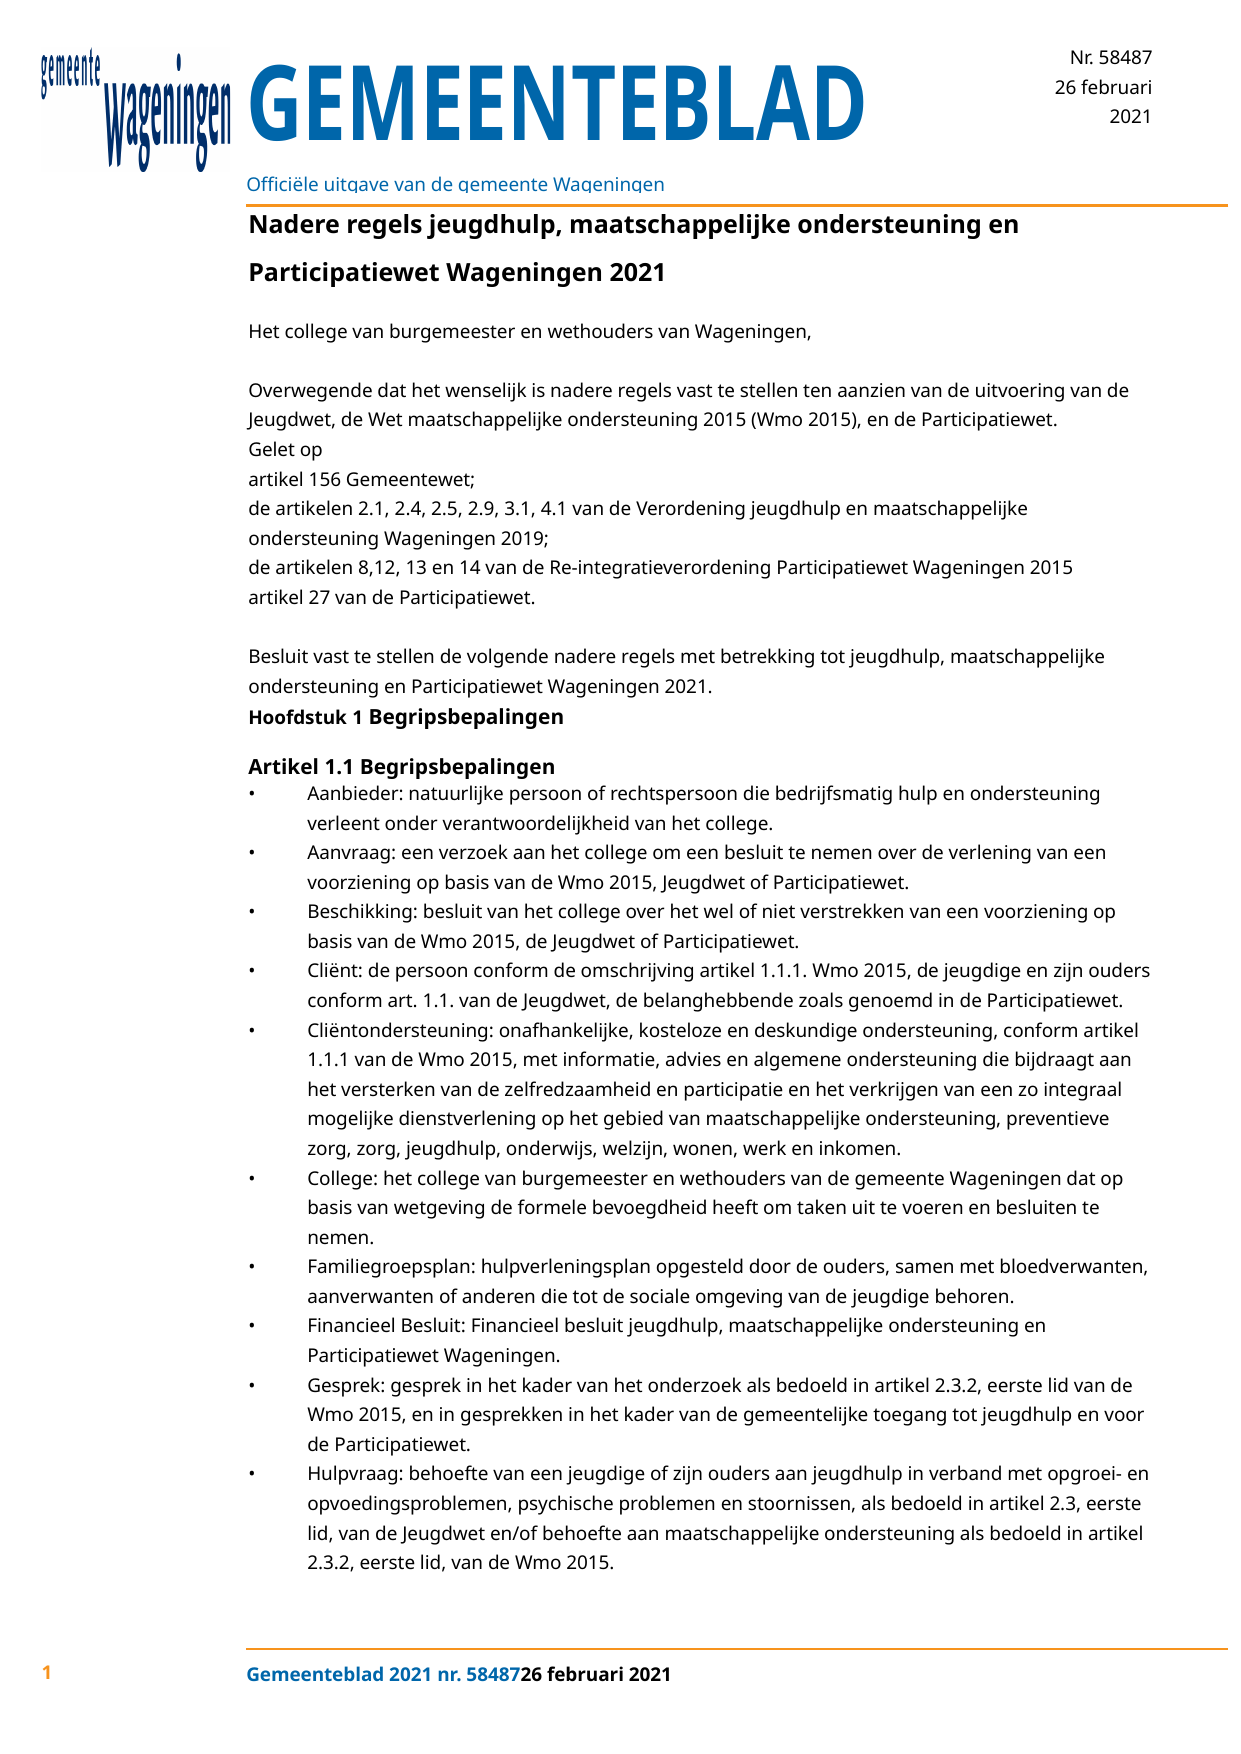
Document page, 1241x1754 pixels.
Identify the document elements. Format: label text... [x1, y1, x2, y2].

list College: het college van burgemeester en wethouders van de gemeente Wageningen dat op basis van wetgeving de formele bevoegdheid heeft om taken uit te voeren en besluiten te nemen. [248, 1165, 1152, 1250]
text Hoofdstuk 1 Begripsbepalingen [248, 702, 1152, 731]
picture [41, 47, 231, 172]
text artikel 27 van de Participatiewet. [248, 584, 1152, 610]
text Nadere regels jeugdhulp, maatschappelijke ondersteuning en Participatiewet Wageningen 2021 [248, 207, 1152, 288]
list Financieel Besluit: Financieel besluit jeugdhulp, maatschappelijke ondersteuning en Participatiewet Wageningen. [248, 1313, 1152, 1368]
text de artikelen 8,12, 13 en 14 van de Re-integratieverordening Participatiewet Wageningen 2015 [248, 554, 1152, 580]
text Besluit vast te stellen de volgende nadere regels met betrekking tot jeugdhulp, maatschappelijke ondersteuning en Participatiewet Wageningen 2021. [248, 643, 1152, 699]
list Aanvraag: een verzoek aan het college om een besluit te nemen over de verlening van een voorziening op basis van de Wmo 2015, Jeugdwet of Participatiewet. [248, 839, 1152, 895]
text Gelet op [248, 436, 1152, 462]
text de artikelen 2.1, 2.4, 2.5, 2.9, 3.1, 4.1 van de Verordening jeugdhulp en maatschappelijke ondersteuning Wageningen 2019; [248, 495, 1152, 551]
text Artikel 1.1 Begripsbepalingen [248, 752, 1152, 780]
text Overwegende dat het wenselijk is nadere regels vast te stellen ten aanzien van de uitvoering van de Jeugdwet, de Wet maatschappelijke ondersteuning 2015 (Wmo 2015), en de Participatiewet. [248, 377, 1152, 432]
list Cliëntondersteuning: onafhankelijke, kosteloze en deskundige ondersteuning, conform artikel 1.1.1 van de Wmo 2015, met informatie, advies en algemene ondersteuning die bijdraagt aan het versterken van de zelfredzaamheid en participatie en het verkrijgen van een zo integraal mogelijke dienstverlening op het gebied van maatschappelijke ondersteuning, preventieve zorg, zorg, jeugdhulp, onderwijs, welzijn, wonen, werk en inkomen. [248, 1017, 1152, 1161]
list Cliënt: de persoon conform de omschrijving artikel 1.1.1. Wmo 2015, de jeugdige en zijn ouders conform art. 1.1. van de Jeugdwet, de belanghebbende zoals genoemd in de Participatiewet. [248, 958, 1152, 1013]
list Beschikking: besluit van het college over het wel of niet verstrekken van een voorziening op basis van de Wmo 2015, de Jeugdwet of Participatiewet. [248, 898, 1152, 954]
list Hulpvraag: behoefte van een jeugdige of zijn ouders aan jeugdhulp in verband met opgroei- en opvoedingsproblemen, psychische problemen en stoornissen, als bedoeld in artikel 2.3, eerste lid, van de Jeugdwet en/of behoefte aan maatschappelijke ondersteuning als bedoeld in artikel 2.3.2, eerste lid, van de Wmo 2015. [248, 1461, 1152, 1575]
list Aanbieder: natuurlijke persoon of rechtspersoon die bedrijfsmatig hulp en ondersteuning verleent onder verantwoordelijkheid van het college. [248, 780, 1152, 836]
text artikel 156 Gemeentewet; [248, 466, 1152, 492]
text Het college van burgemeester en wethouders van Wageningen, [248, 318, 1152, 344]
list Familiegroepsplan: hulpverleningsplan opgesteld door de ouders, samen met bloedverwanten, aanverwanten of anderen die tot de sociale omgeving van de jeugdige behoren. [248, 1253, 1152, 1309]
list Gesprek: gesprek in het kader van het onderzoek als bedoeld in artikel 2.3.2, eerste lid van de Wmo 2015, en in gesprekken in het kader van de gemeentelijke toegang tot jeugdhulp en voor de Participatiewet. [248, 1372, 1152, 1457]
